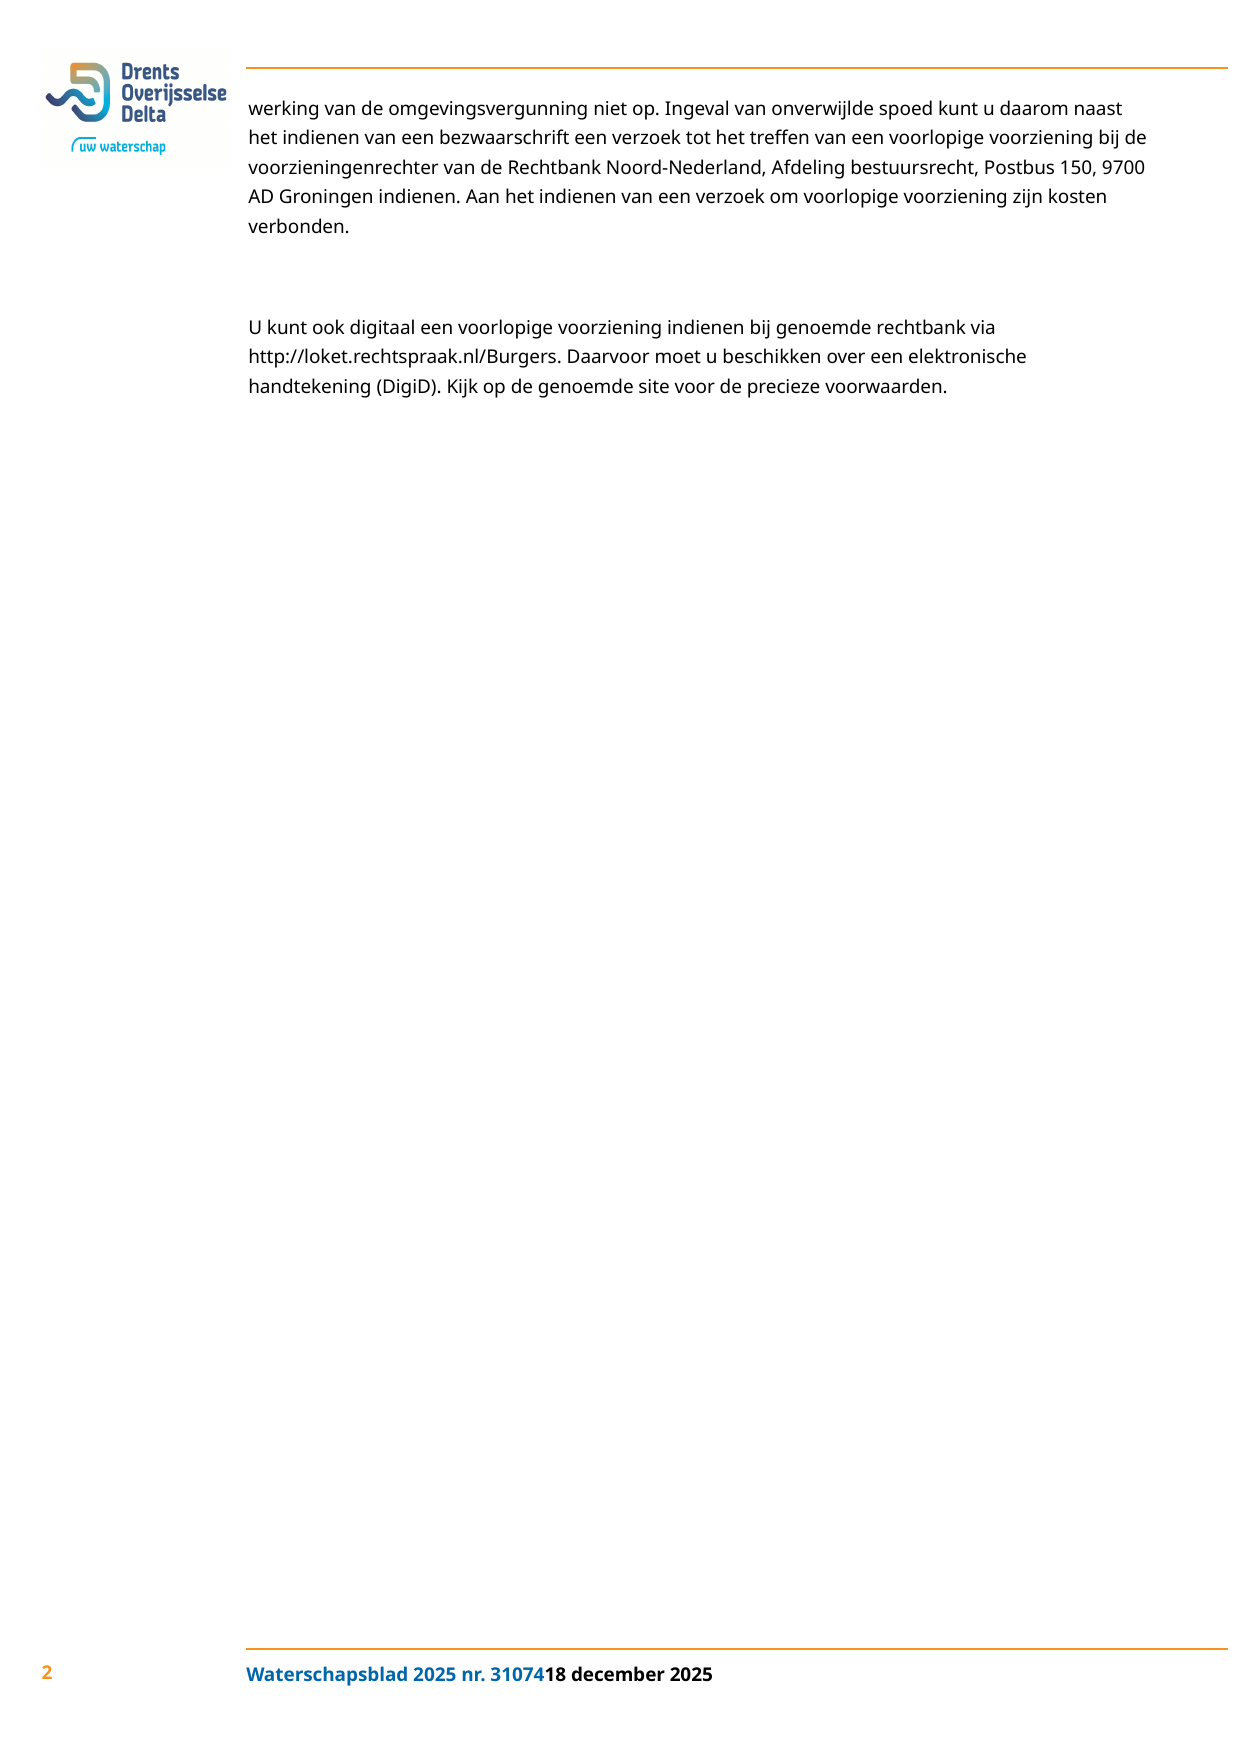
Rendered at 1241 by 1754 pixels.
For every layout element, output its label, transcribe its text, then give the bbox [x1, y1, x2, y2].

text werking van de omgevingsvergunning niet op. Ingeval van onverwijlde spoed kunt u daarom naast het indienen van een bezwaarschrift een verzoek tot het treffen van een voorlopige voorziening bij de voorzieningenrechter van de Rechtbank Noord-Nederland, Afdeling bestuursrecht, Postbus 150, 9700 AD Groningen indienen. Aan het indienen van een verzoek om voorlopige voorziening zijn kosten verbonden. [248, 95, 1152, 239]
picture [41, 47, 231, 172]
text U kunt ook digitaal een voorlopige voorziening indienen bij genoemde rechtbank via http://loket.rechtspraak.nl/Burgers. Daarvoor moet u beschikken over een elektronische handtekening (DigiD). Kijk op de genoemde site voor de precieze voorwaarden. [248, 314, 1152, 399]
